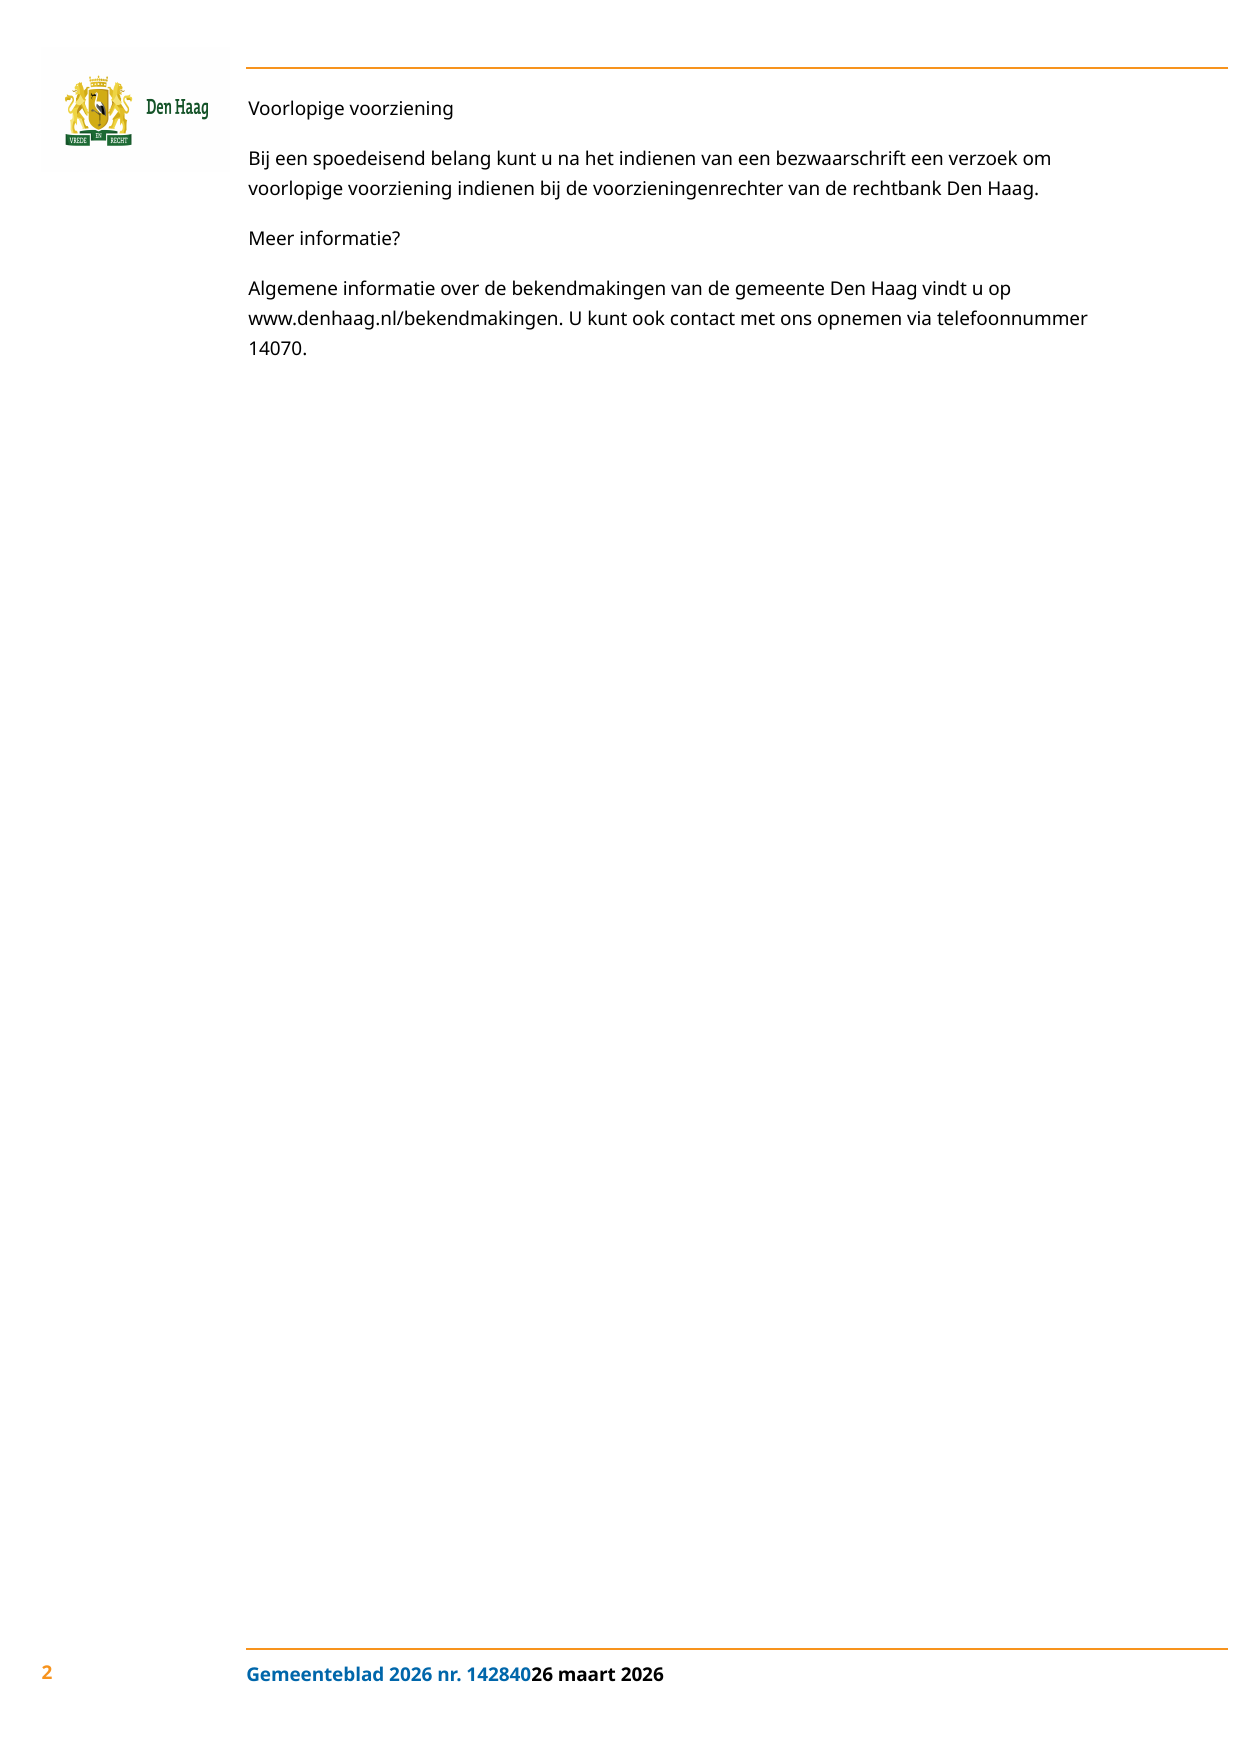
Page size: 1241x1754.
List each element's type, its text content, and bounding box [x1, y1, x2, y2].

picture [41, 47, 231, 172]
text Algemene informatie over de bekendmakingen van de gemeente Den Haag vindt u op www.denhaag.nl/bekendmakingen. U kunt ook contact met ons opnemen via telefoonnummer 14070. [248, 276, 1152, 361]
text Voorlopige voorziening [248, 95, 1152, 121]
text Bij een spoedeisend belang kunt u na het indienen van een bezwaarschrift een verzoek om voorlopige voorziening indienen bij de voorzieningenrechter van de rechtbank Den Haag. [248, 145, 1152, 201]
text Meer informatie? [248, 225, 1152, 251]
